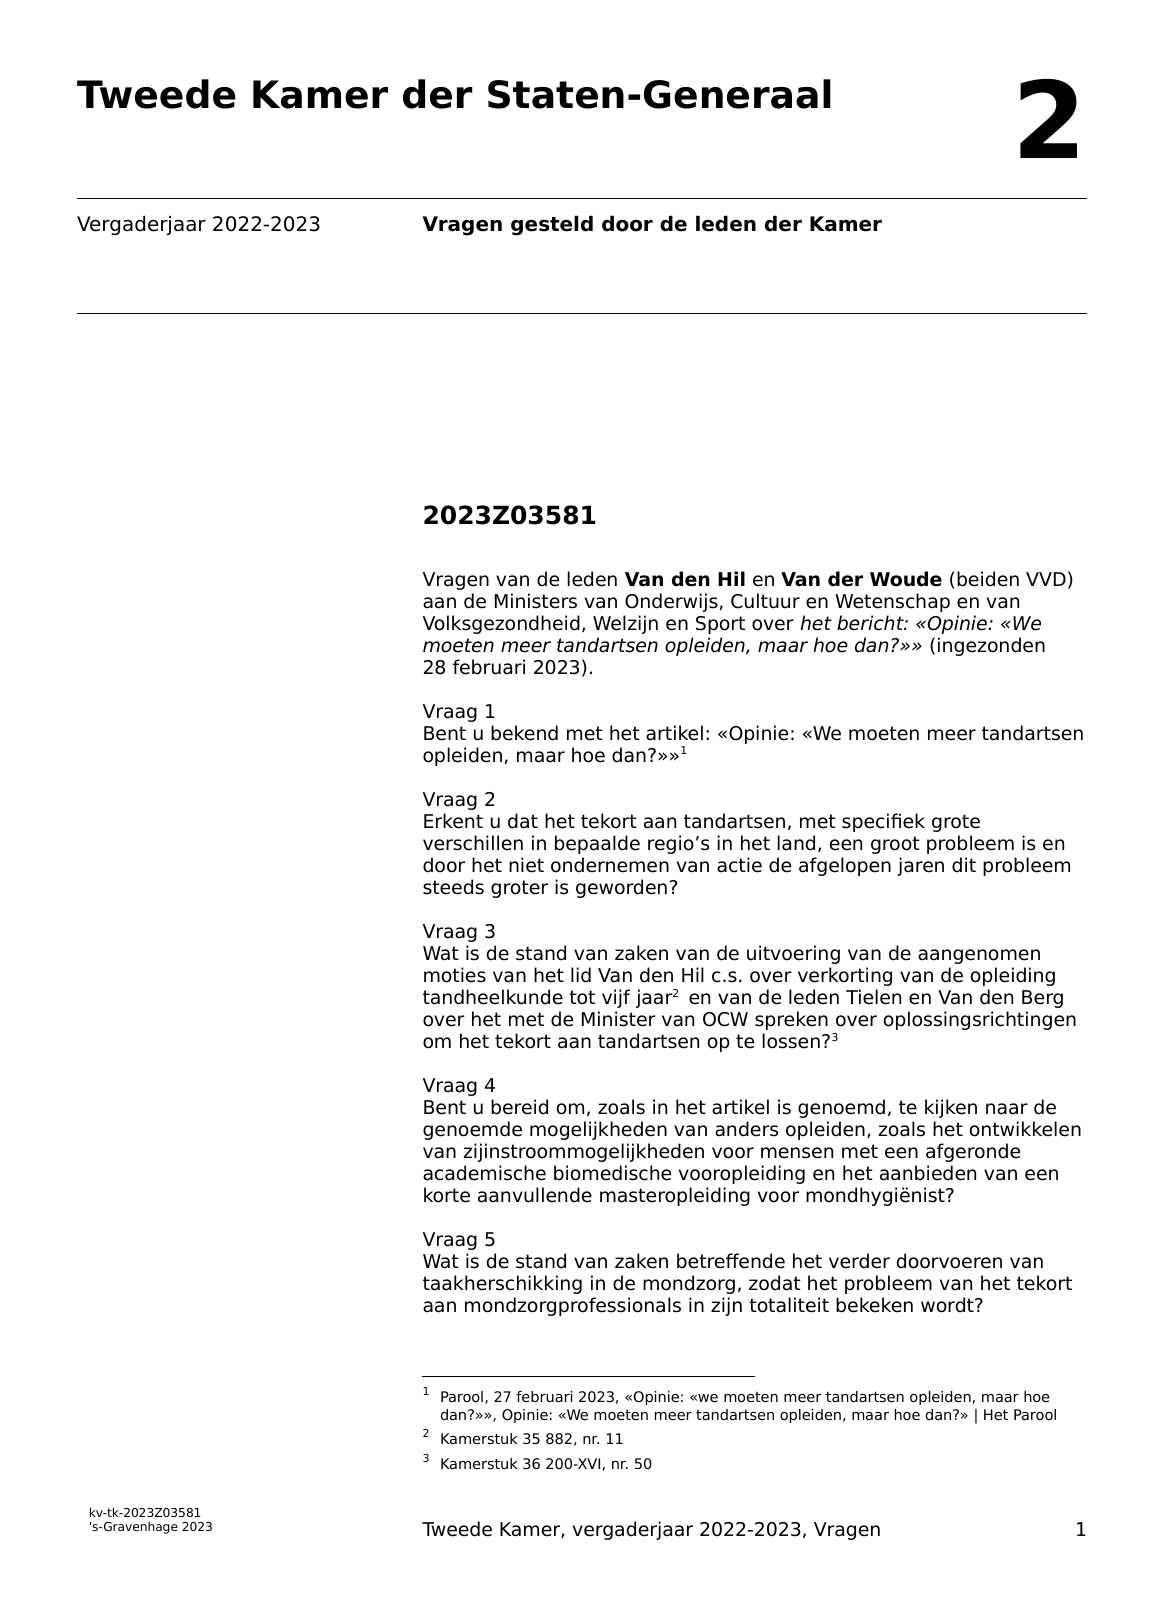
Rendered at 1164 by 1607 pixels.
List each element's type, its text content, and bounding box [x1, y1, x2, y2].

text Wat is de stand van zaken betreffende het verder doorvoeren van taakherschikking in de mondzorg, zodat het probleem van het tekort aan mondzorgprofessionals in zijn totaliteit bekeken wordt? [422, 1251, 1087, 1317]
text Kamerstuk 36 200-XVI, nr. 50 [422, 1452, 1087, 1474]
text Parool, 27 februari 2023, «Opinie: «we moeten meer tandartsen opleiden, maar hoe dan?»», Opinie: «We moeten meer tandartsen opleiden, maar hoe dan?» | Het Parool [422, 1385, 1087, 1424]
text Vragen van de leden Van den Hil en Van der Woude (beiden VVD) aan de Ministers van Onderwijs, Cultuur en Wetenschap en van Volksgezondheid, Welzijn en Sport over het bericht: «Opinie: «We moeten meer tandartsen opleiden, maar hoe dan?»» (ingezonden 28 februari 2023). [422, 569, 1087, 679]
text Vraag 4 [422, 1075, 1087, 1097]
text kv-tk-2023Z03581 [88, 1506, 323, 1520]
table_cell Vragen gesteld door de leden der Kamer [422, 199, 1087, 313]
table_header 2 [886, 59, 1087, 198]
table_cell Vergaderjaar 2022-2023 [77, 199, 422, 313]
text Erkent u dat het tekort aan tandartsen, met specifiek grote verschillen in bepaalde regio’s in het land, een groot probleem is en door het niet ondernemen van actie de afgelopen jaren dit probleem steeds groter is geworden? [422, 811, 1087, 899]
text Vraag 1 [422, 701, 1087, 723]
text Kamerstuk 35 882, nr. 11 [422, 1427, 1087, 1449]
text Vraag 2 [422, 789, 1087, 811]
text Vraag 3 [422, 921, 1087, 943]
text Vraag 5 [422, 1229, 1087, 1251]
text Bent u bekend met het artikel: «Opinie: «We moeten meer tandartsen opleiden, maar hoe dan?»» [422, 723, 1087, 767]
text 's-Gravenhage 2023 [88, 1520, 323, 1534]
text 2023Z03581 [422, 501, 1087, 531]
table_header Tweede Kamer der Staten-Generaal [77, 59, 886, 198]
text Wat is de stand van zaken van de uitvoering van de aangenomen moties van het lid Van den Hil c.s. over verkorting van de opleiding tandheelkunde tot vijf jaar en van de leden Tielen en Van den Berg over het met de Minister van OCW spreken over oplossingsrichtingen om het tekort aan tandartsen op te lossen? [422, 943, 1087, 1053]
text Bent u bereid om, zoals in het artikel is genoemd, te kijken naar de genoemde mogelijkheden van anders opleiden, zoals het ontwikkelen van zijinstroommogelijkheden voor mensen met een afgeronde academische biomedische vooropleiding en het aanbieden van een korte aanvullende masteropleiding voor mondhygiënist? [422, 1097, 1087, 1207]
